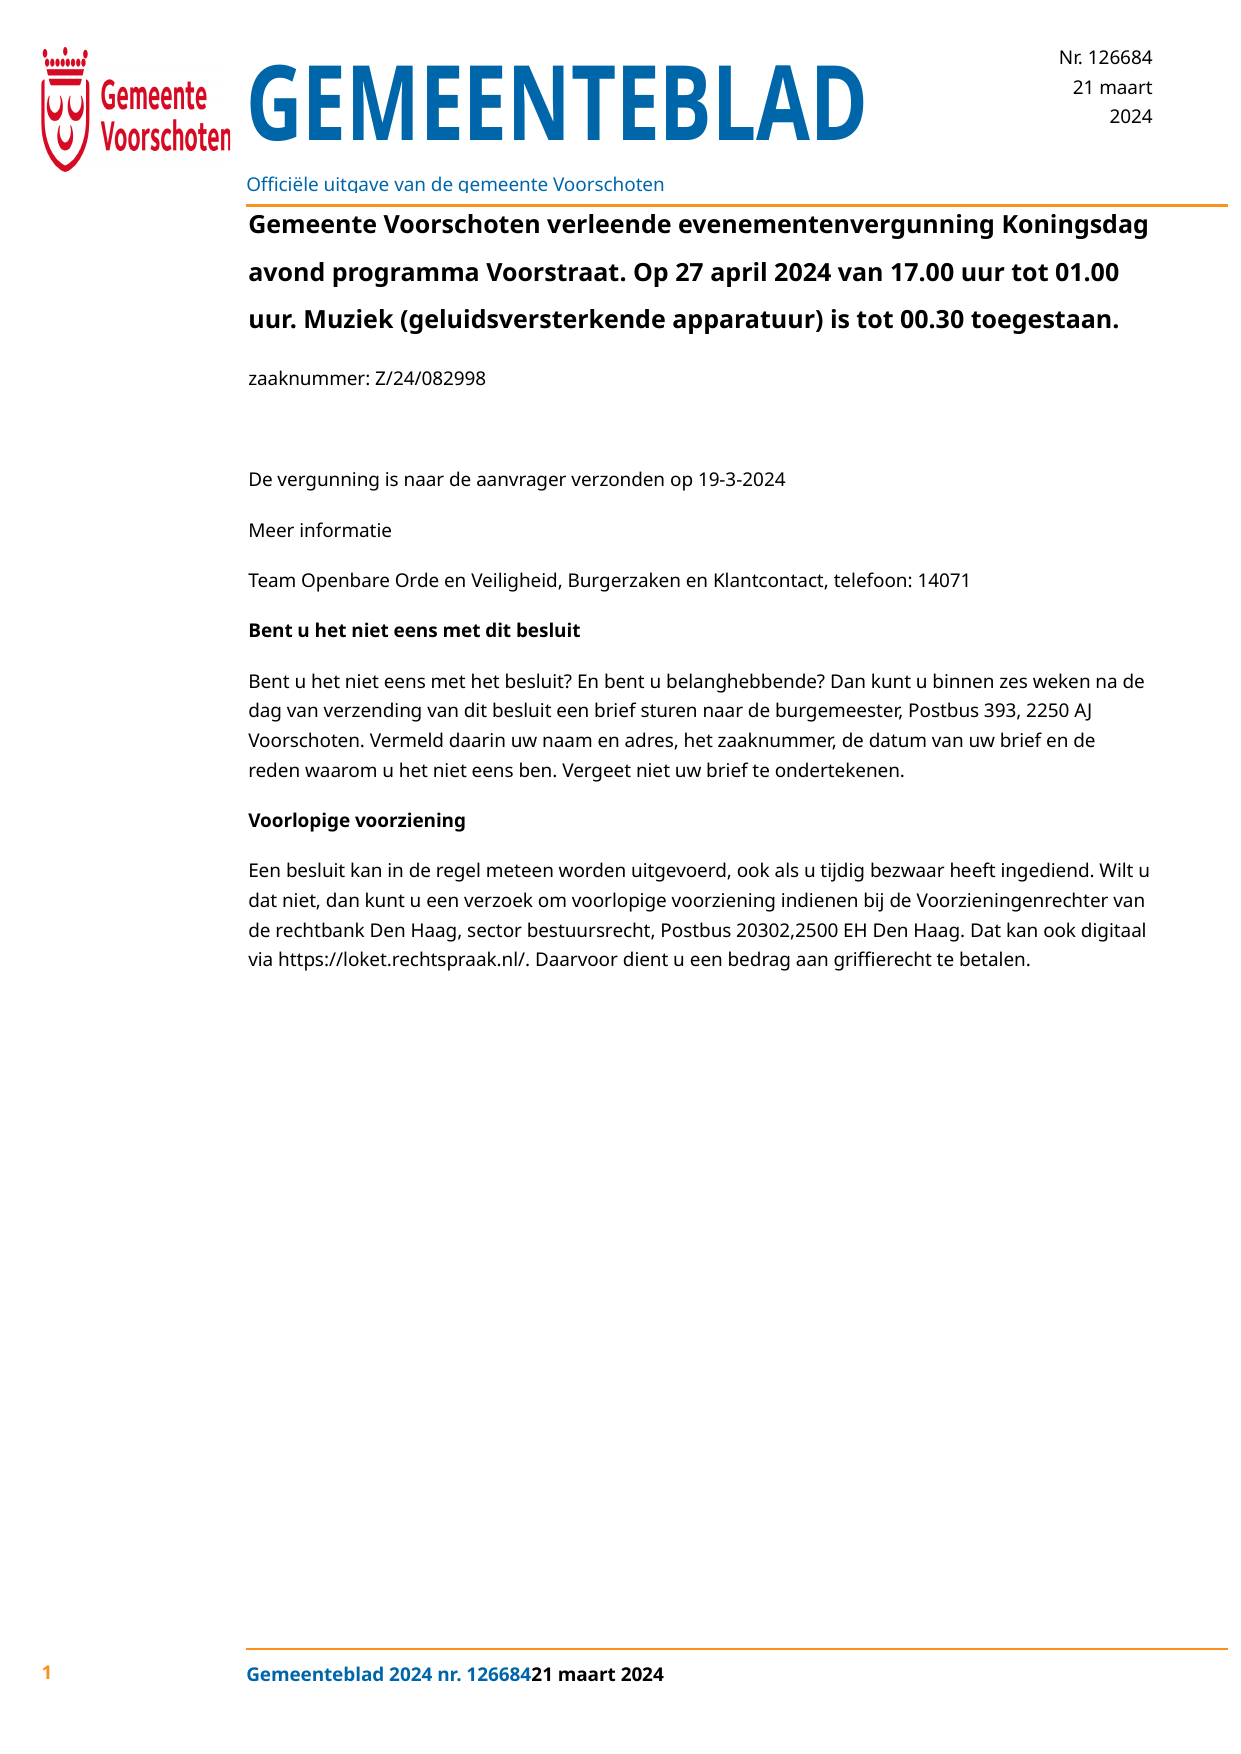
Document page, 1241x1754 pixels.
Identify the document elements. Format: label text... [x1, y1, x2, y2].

text Voorlopige voorziening [248, 807, 1152, 833]
text Een besluit kan in de regel meteen worden uitgevoerd, ook als u tijdig bezwaar heeft ingediend. Wilt u dat niet, dan kunt u een verzoek om voorlopige voorziening indienen bij de Voorzieningenrechter van de rechtbank Den Haag, sector bestuursrecht, Postbus 20302,2500 EH Den Haag. Dat kan ook digitaal via https://loket.rechtspraak.nl/. Daarvoor dient u een bedrag aan griffierecht te betalen. [248, 858, 1152, 972]
text De vergunning is naar de aanvrager verzonden op 19-3-2024 [248, 466, 1152, 492]
text zaaknummer: Z/24/082998 [248, 366, 1152, 391]
text Gemeente Voorschoten verleende evenementenvergunning Koningsdag avond programma Voorstraat. Op 27 april 2024 van 17.00 uur tot 01.00 uur. Muziek (geluidsversterkende apparatuur) is tot 00.30 toegestaan. [248, 207, 1152, 336]
text Bent u het niet eens met dit besluit [248, 618, 1152, 643]
text Bent u het niet eens met het besluit? En bent u belanghebbende? Dan kunt u binnen zes weken na de dag van verzending van dit besluit een brief sturen naar de burgemeester, Postbus 393, 2250 AJ Voorschoten. Vermeld daarin uw naam en adres, het zaaknummer, de datum van uw brief en de reden waarom u het niet eens ben. Vergeet niet uw brief te ondertekenen. [248, 668, 1152, 782]
text Meer informatie [248, 517, 1152, 542]
text Team Openbare Orde en Veiligheid, Burgerzaken en Klantcontact, telefoon: 14071 [248, 567, 1152, 593]
picture [41, 47, 231, 172]
